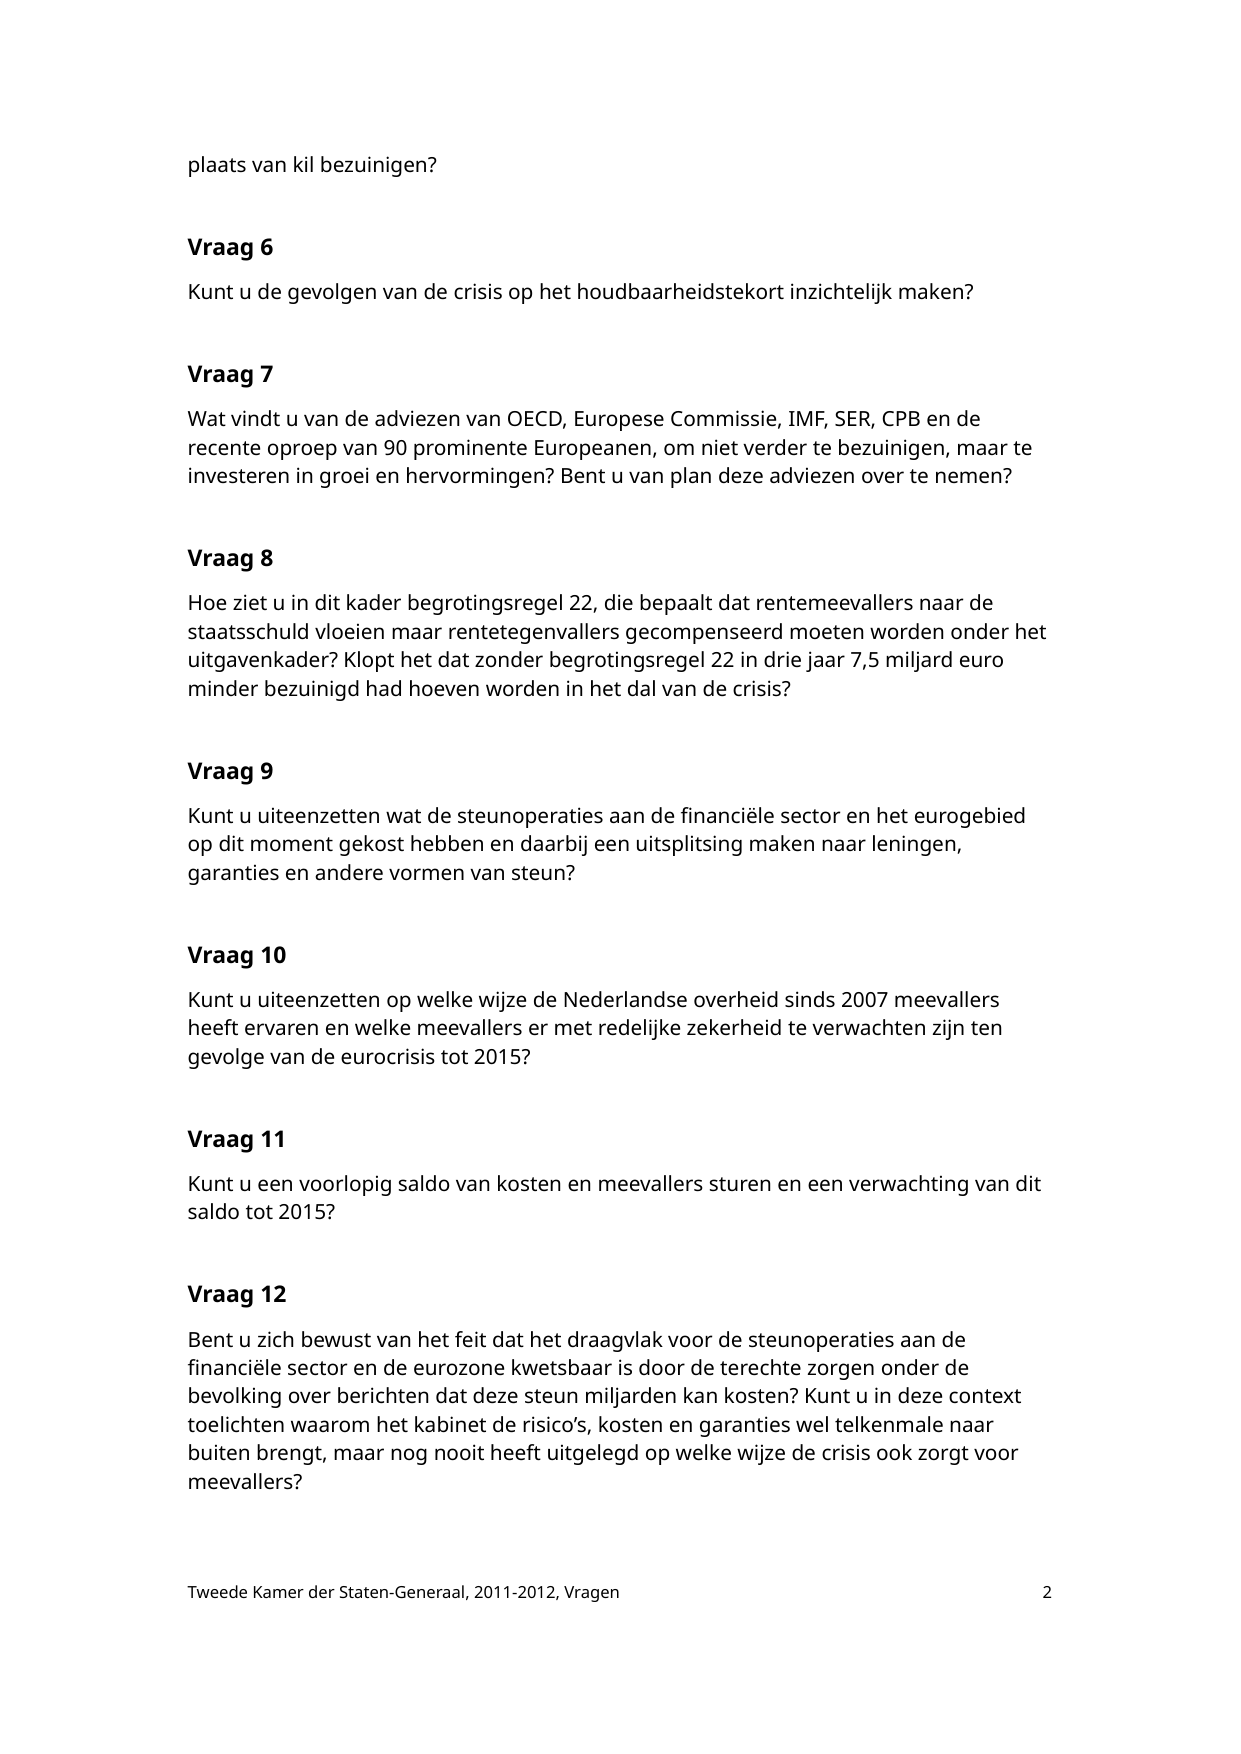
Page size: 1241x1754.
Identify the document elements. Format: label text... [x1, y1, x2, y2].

subtitle Vraag 8 [187, 542, 1053, 573]
subtitle Vraag 11 [187, 1123, 1053, 1154]
text Bent u zich bewust van het feit dat het draagvlak voor de steunoperaties aan de financiële sector en de eurozone kwetsbaar is door de terechte zorgen onder de bevolking over berichten dat deze steun miljarden kan kosten? Kunt u in deze context toelichten waarom het kabinet de risico’s, kosten en garanties wel telkenmale naar buiten brengt, maar nog nooit heeft uitgelegd op welke wijze de crisis ook zorgt voor meevallers? [187, 1325, 1053, 1495]
text Wat vindt u van de adviezen van OECD, Europese Commissie, IMF, SER, CPB en de recente oproep van 90 prominente Europeanen, om niet verder te bezuinigen, maar te investeren in groei en hervormingen? Bent u van plan deze adviezen over te nemen? [187, 404, 1053, 490]
text plaats van kil bezuinigen? [187, 150, 1053, 178]
subtitle Vraag 6 [187, 231, 1053, 262]
subtitle Vraag 10 [187, 939, 1053, 970]
text Kunt u de gevolgen van de crisis op het houdbaarheidstekort inzichtelijk maken? [187, 277, 1053, 306]
text Kunt u uiteenzetten op welke wijze de Nederlandse overheid sinds 2007 meevallers heeft ervaren en welke meevallers er met redelijke zekerheid te verwachten zijn ten gevolge van de eurocrisis tot 2015? [187, 985, 1053, 1070]
text Kunt u een voorlopig saldo van kosten en meevallers sturen en een verwachting van dit saldo tot 2015? [187, 1169, 1053, 1226]
text Kunt u uiteenzetten wat de steunoperaties aan de financiële sector en het eurogebied op dit moment gekost hebben en daarbij een uitsplitsing maken naar leningen, garanties en andere vormen van steun? [187, 801, 1053, 886]
subtitle Vraag 7 [187, 358, 1053, 389]
subtitle Vraag 9 [187, 755, 1053, 786]
text Hoe ziet u in dit kader begrotingsregel 22, die bepaalt dat rentemeevallers naar de staatsschuld vloeien maar rentetegenvallers gecompenseerd moeten worden onder het uitgavenkader? Klopt het dat zonder begrotingsregel 22 in drie jaar 7,5 miljard euro minder bezuinigd had hoeven worden in het dal van de crisis? [187, 588, 1053, 702]
subtitle Vraag 12 [187, 1278, 1053, 1310]
